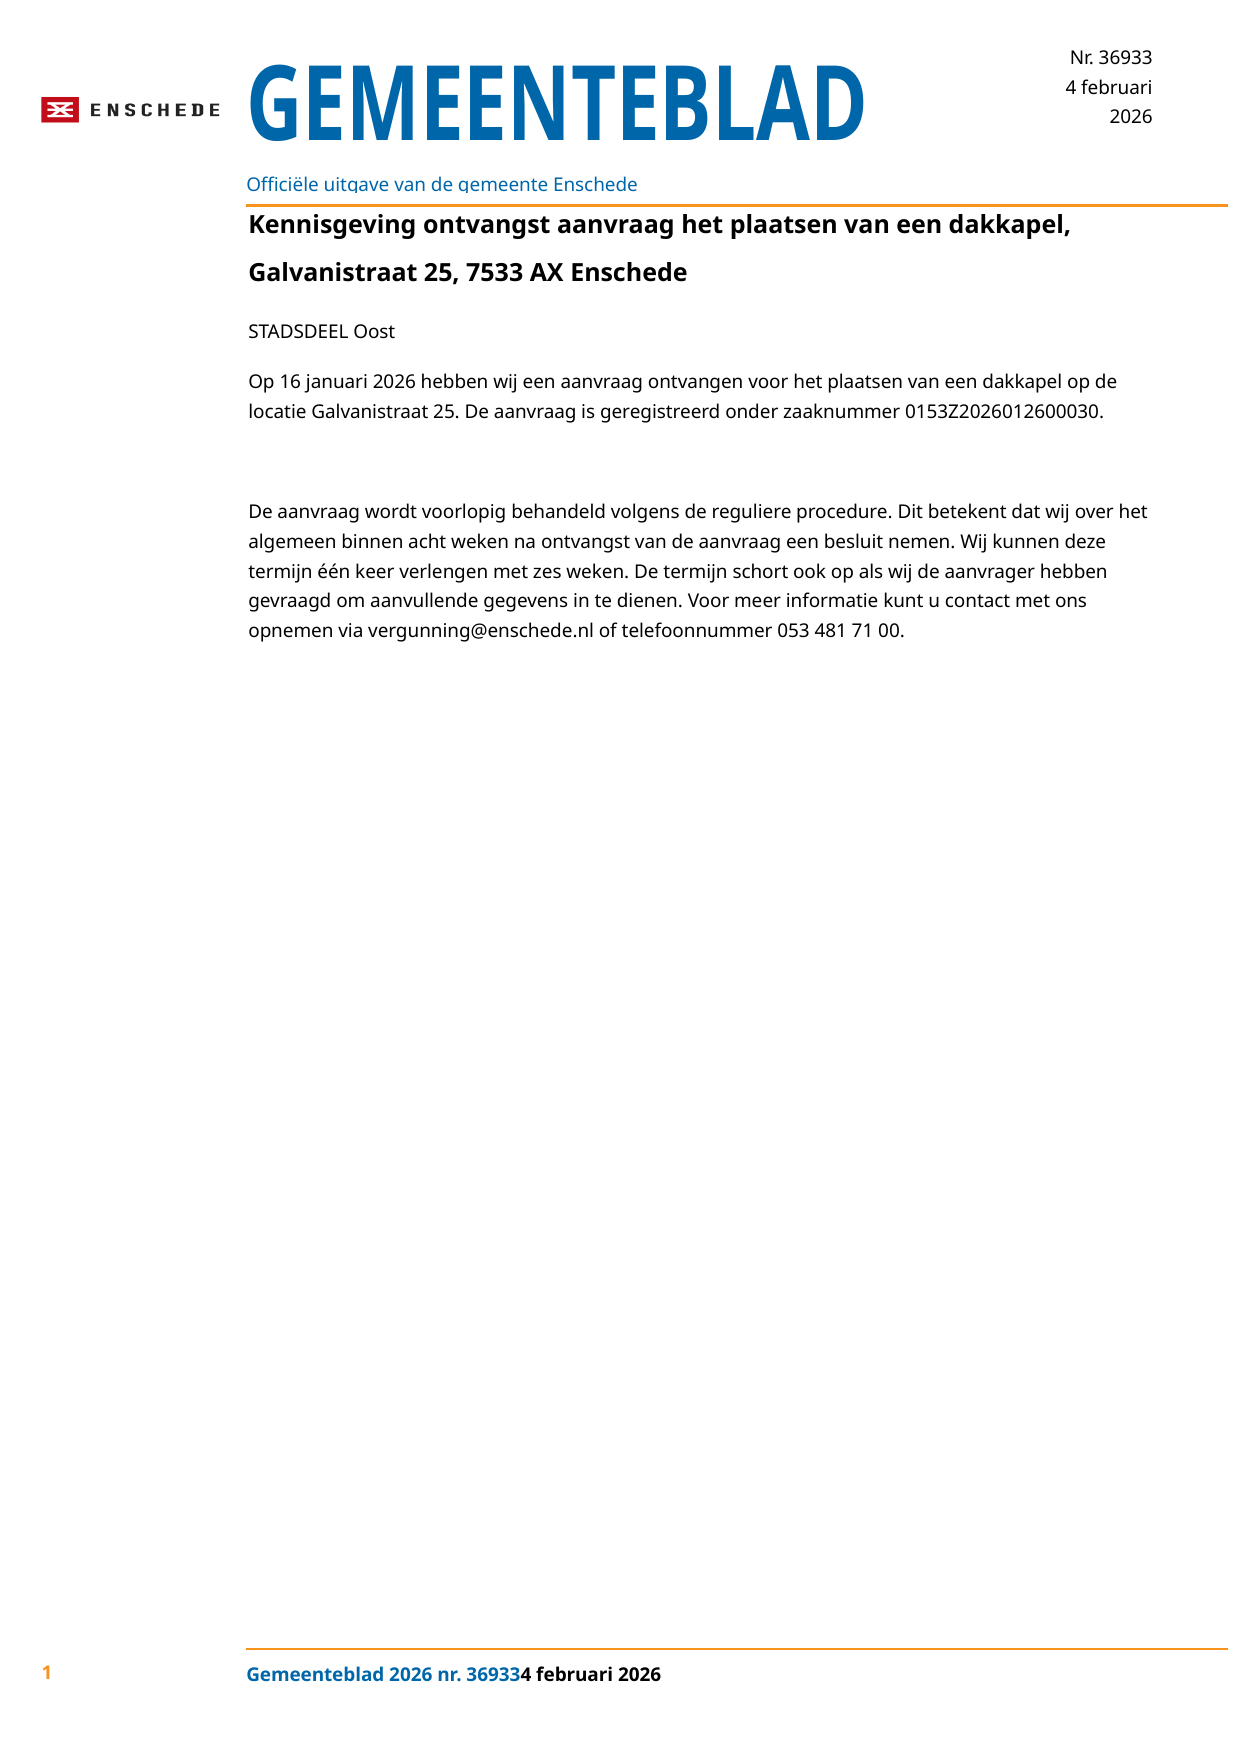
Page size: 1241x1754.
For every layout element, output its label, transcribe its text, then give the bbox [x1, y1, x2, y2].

text Kennisgeving ontvangst aanvraag het plaatsen van een dakkapel, Galvanistraat 25, 7533 AX Enschede [248, 207, 1152, 288]
text STADSDEEL Oost [248, 318, 1152, 344]
text De aanvraag wordt voorlopig behandeld volgens de reguliere procedure. Dit betekent dat wij over het algemeen binnen acht weken na ontvangst van de aanvraag een besluit nemen. Wij kunnen deze termijn één keer verlengen met zes weken. De termijn schort ook op als wij de aanvrager hebben gevraagd om aanvullende gegevens in te dienen. Voor meer informatie kunt u contact met ons opnemen via vergunning@enschede.nl of telefoonnummer 053 481 71 00. [248, 499, 1152, 643]
text Op 16 januari 2026 hebben wij een aanvraag ontvangen voor het plaatsen van een dakkapel op de locatie Galvanistraat 25. De aanvraag is geregistreerd onder zaaknummer 0153Z2026012600030. [248, 368, 1152, 424]
picture [41, 47, 231, 172]
